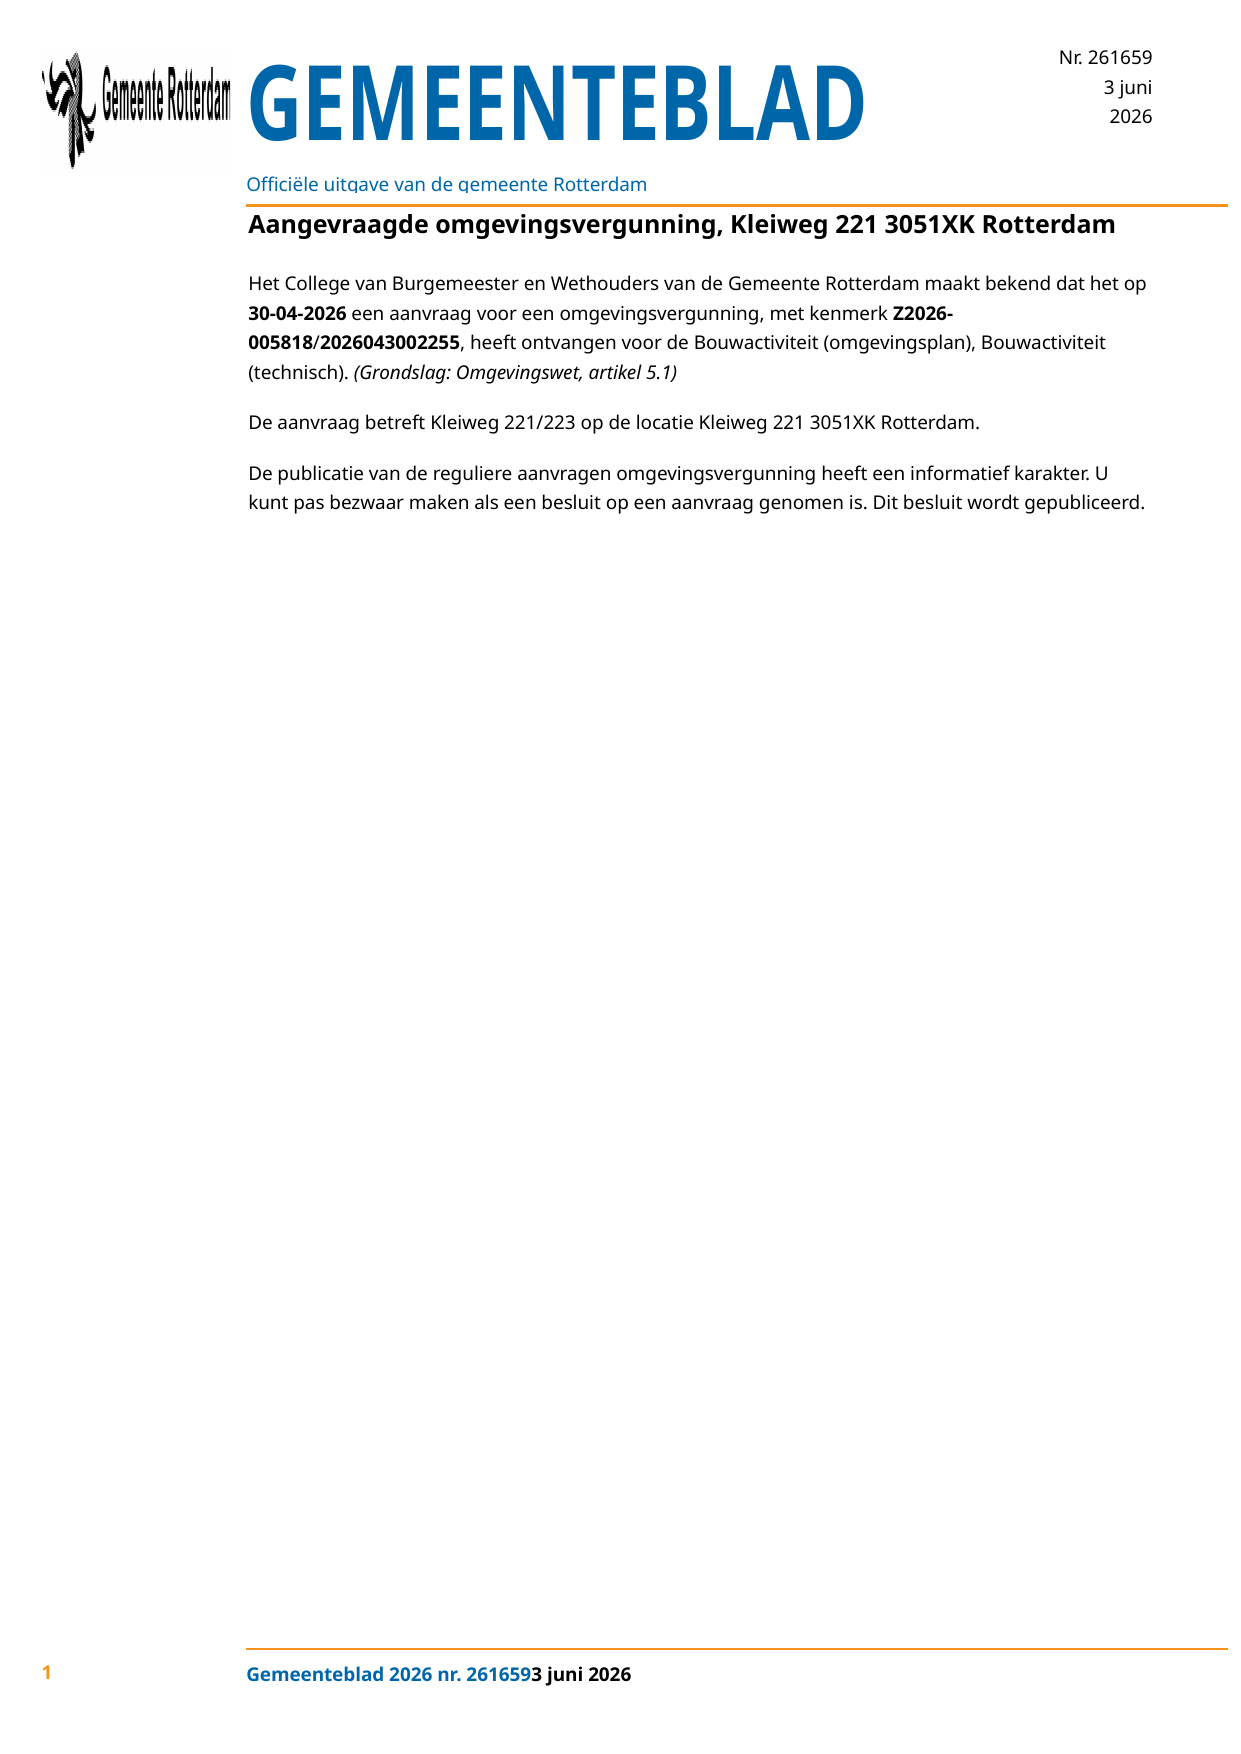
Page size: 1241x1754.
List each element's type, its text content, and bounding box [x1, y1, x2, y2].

text De publicatie van de reguliere aanvragen omgevingsvergunning heeft een informatief karakter. U kunt pas bezwaar maken als een besluit op een aanvraag genomen is. Dit besluit wordt gepubliceerd. [248, 460, 1152, 515]
text De aanvraag betreft Kleiweg 221/223 op de locatie Kleiweg 221 3051XK Rotterdam. [248, 409, 1152, 435]
text Aangevraagde omgevingsvergunning, Kleiweg 221 3051XK Rotterdam [248, 207, 1152, 241]
picture [41, 47, 231, 172]
text Het College van Burgemeester en Wethouders van de Gemeente Rotterdam maakt bekend dat het op 30-04-2026 een aanvraag voor een omgevingsvergunning, met kenmerk Z2026-005818/2026043002255, heeft ontvangen voor de Bouwactiviteit (omgevingsplan), Bouwactiviteit (technisch). (Grondslag: Omgevingswet, artikel 5.1) [248, 270, 1152, 385]
